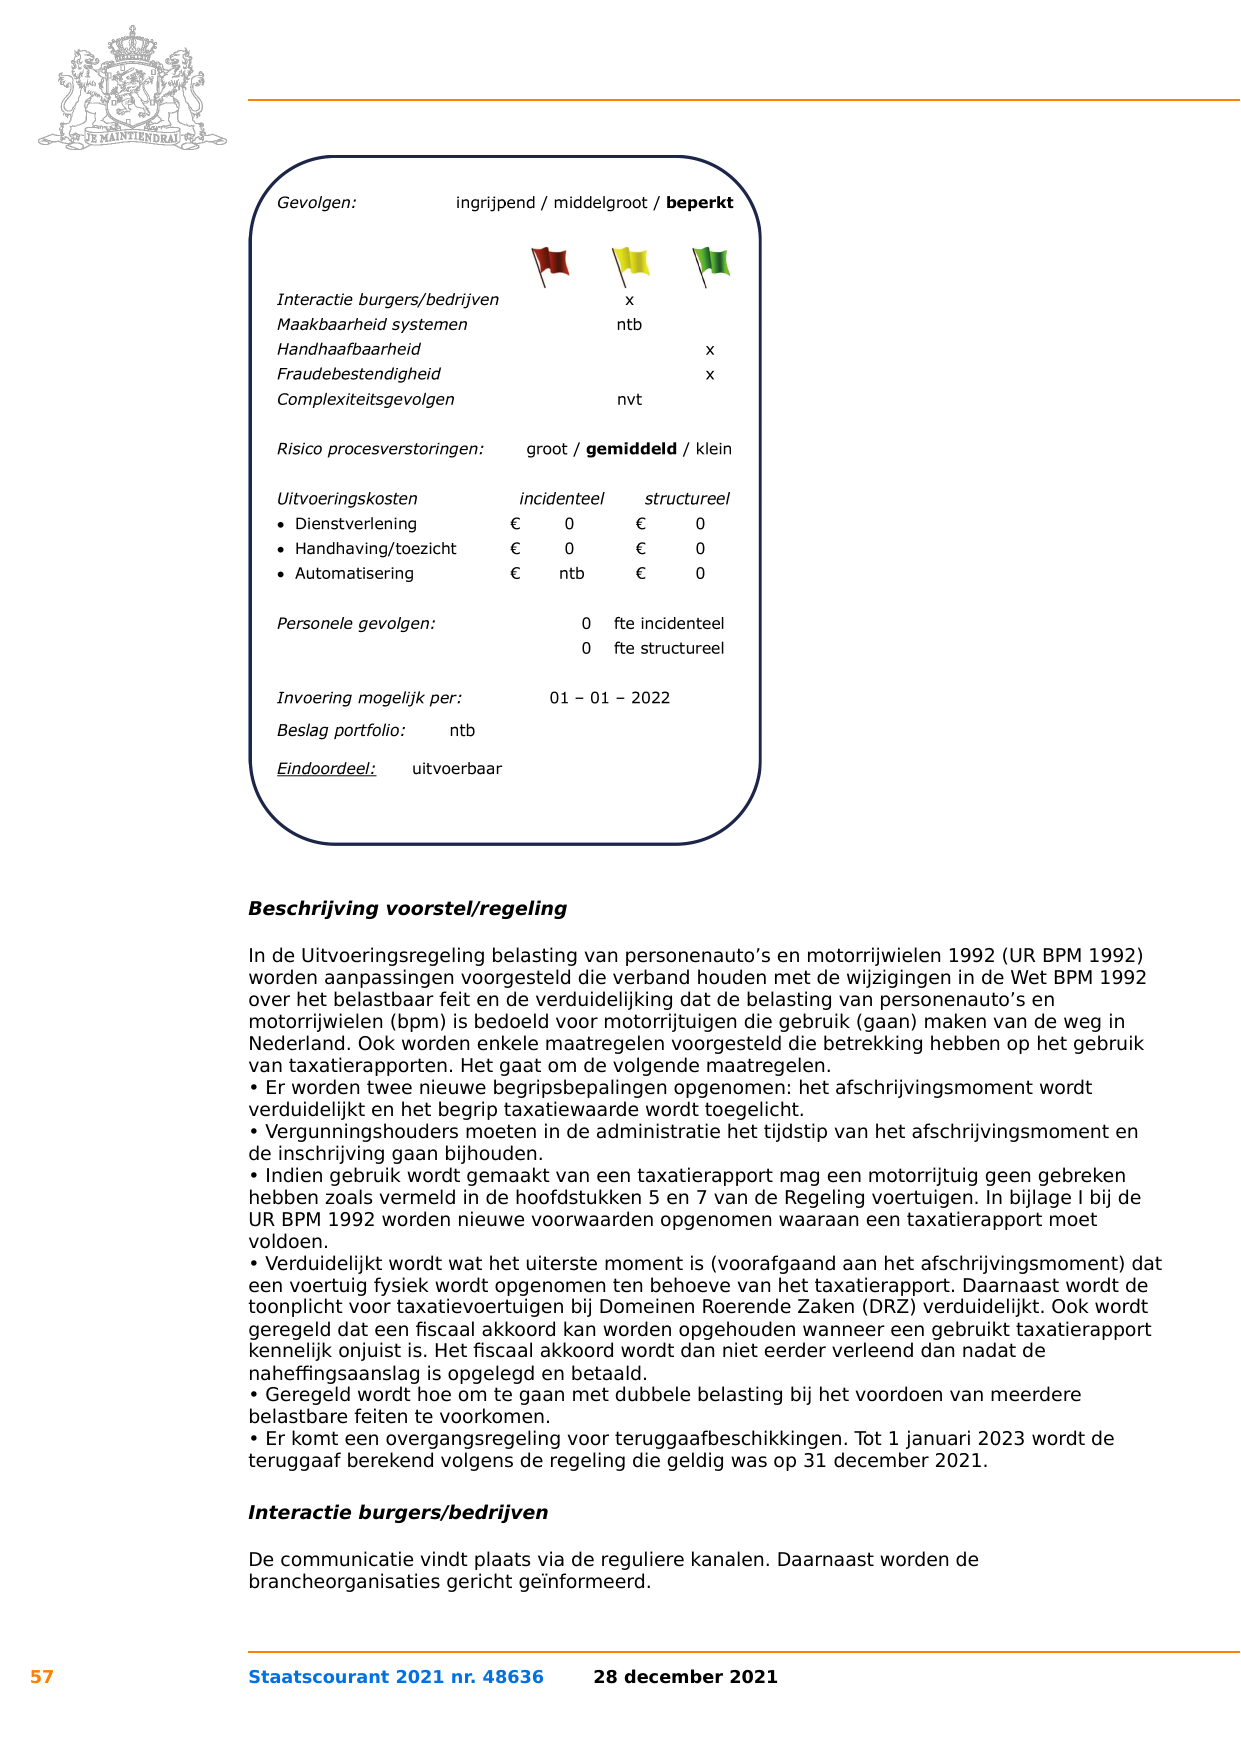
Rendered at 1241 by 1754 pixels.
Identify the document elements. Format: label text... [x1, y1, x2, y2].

picture [248, 155, 762, 846]
picture [38, 25, 227, 150]
text • Er komt een overgangsregeling voor teruggaafbeschikkingen. Tot 1 januari 2023 wordt de teruggaaf berekend volgens de regeling die geldig was op 31 december 2021. [248, 1428, 1163, 1472]
text In de Uitvoeringsregeling belasting van personenauto’s en motorrijwielen 1992 (UR BPM 1992) worden aanpassingen voorgesteld die verband houden met de wijzigingen in de Wet BPM 1992 over het belastbaar feit en de verduidelijking dat de belasting van personenauto’s en motorrijwielen (bpm) is bedoeld voor motorrijtuigen die gebruik (gaan) maken van de weg in Nederland. Ook worden enkele maatregelen voorgesteld die betrekking hebben op het gebruik van taxatierapporten. Het gaat om de volgende maatregelen. [248, 945, 1163, 1077]
text • Verduidelijkt wordt wat het uiterste moment is (voorafgaand aan het afschrijvingsmoment) dat een voertuig fysiek wordt opgenomen ten behoeve van het taxatierapport. Daarnaast wordt de toonplicht voor taxatievoertuigen bij Domeinen Roerende Zaken (DRZ) verduidelijkt. Ook wordt geregeld dat een fiscaal akkoord kan worden opgehouden wanneer een gebruikt taxatierapport kennelijk onjuist is. Het fiscaal akkoord wordt dan niet eerder verleend dan nadat de naheffingsaanslag is opgelegd en betaald. [248, 1252, 1163, 1384]
subtitle Interactie burgers/bedrijven [248, 1502, 1163, 1524]
text • Vergunningshouders moeten in de administratie het tijdstip van het afschrijvingsmoment en de inschrijving gaan bijhouden. [248, 1121, 1163, 1164]
text • Er worden twee nieuwe begripsbepalingen opgenomen: het afschrijvingsmoment wordt verduidelijkt en het begrip taxatiewaarde wordt toegelicht. [248, 1077, 1163, 1121]
text • Geregeld wordt hoe om te gaan met dubbele belasting bij het voordoen van meerdere belastbare feiten te voorkomen. [248, 1384, 1163, 1428]
text • Indien gebruik wordt gemaakt van een taxatierapport mag een motorrijtuig geen gebreken hebben zoals vermeld in de hoofdstukken 5 en 7 van de Regeling voertuigen. In bijlage I bij de UR BPM 1992 worden nieuwe voorwaarden opgenomen waaraan een taxatierapport moet voldoen. [248, 1164, 1163, 1252]
subtitle Beschrijving voorstel/regeling [248, 898, 1163, 920]
text De communicatie vindt plaats via de reguliere kanalen. Daarnaast worden de brancheorganisaties gericht geïnformeerd. [248, 1549, 1163, 1593]
